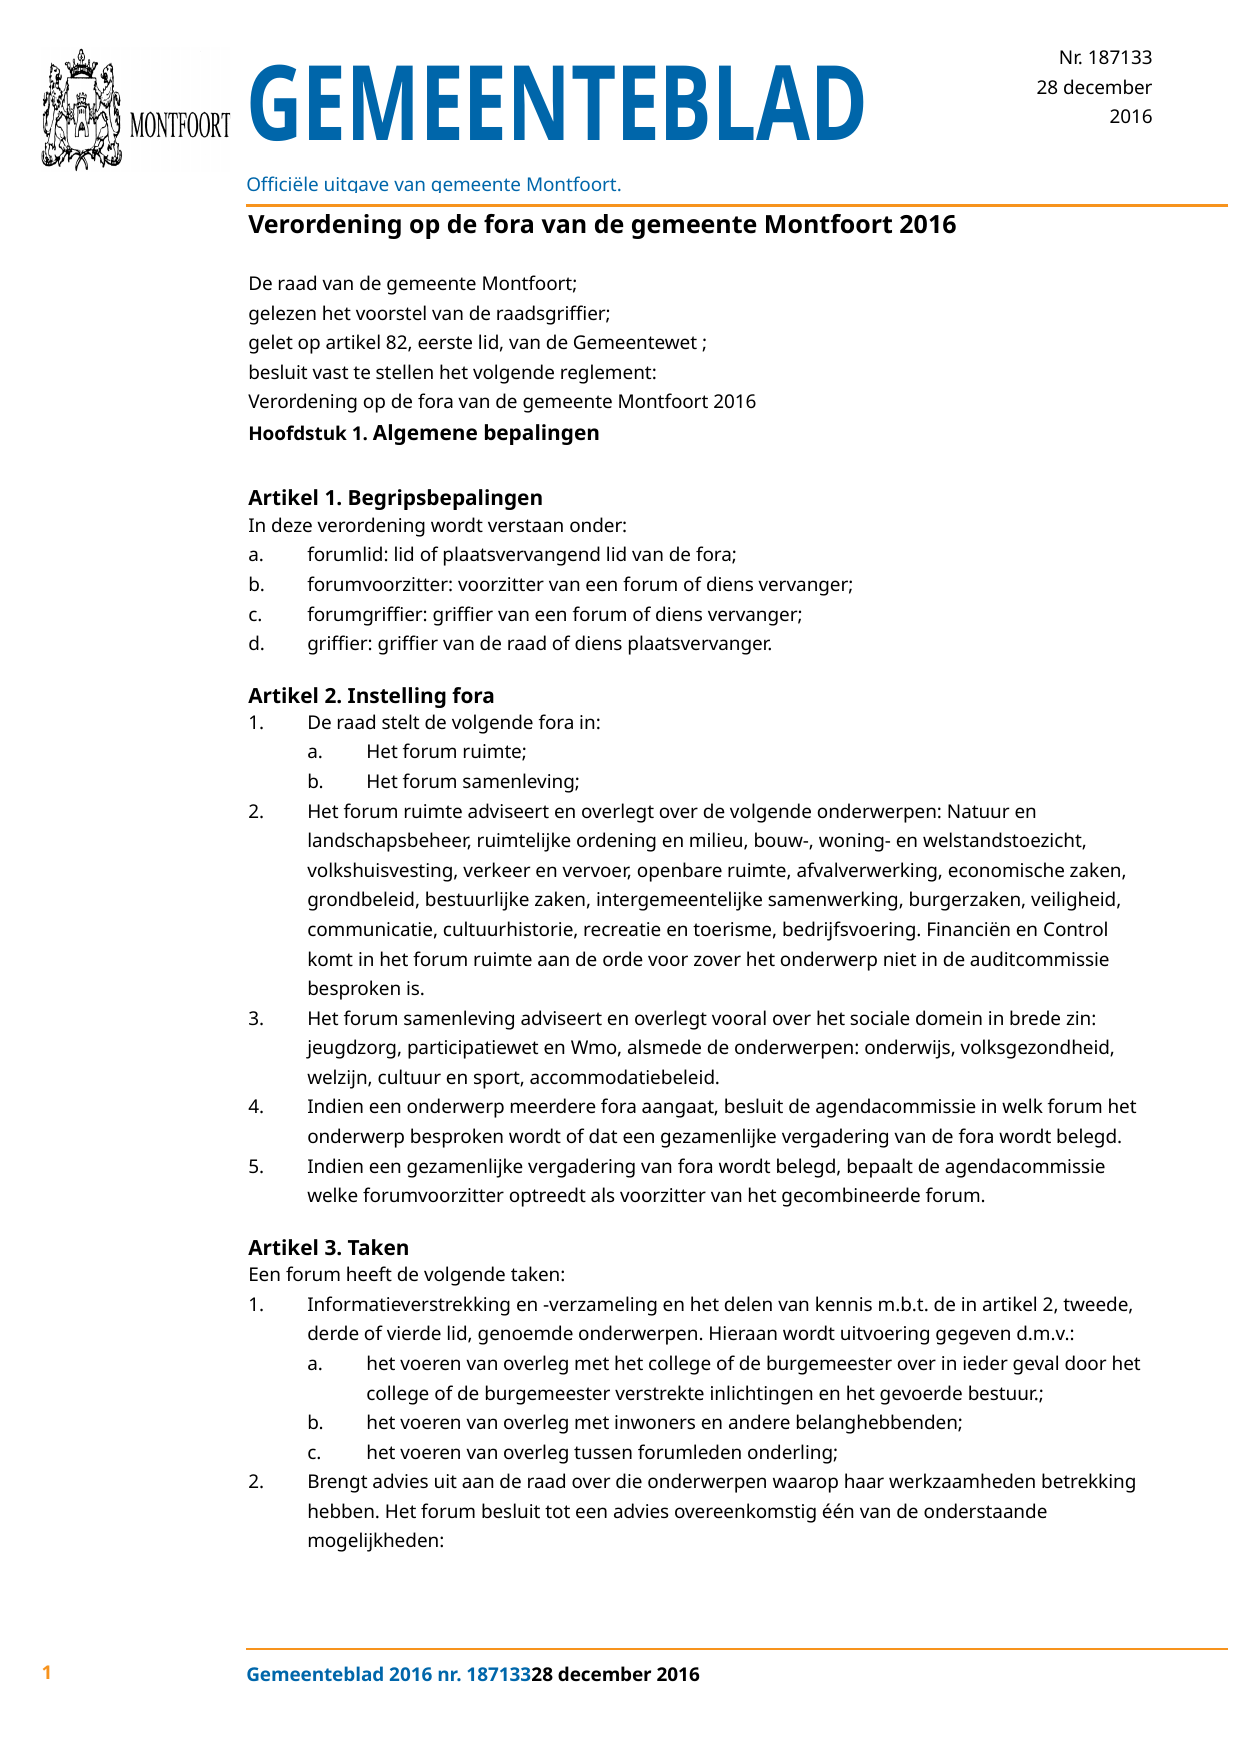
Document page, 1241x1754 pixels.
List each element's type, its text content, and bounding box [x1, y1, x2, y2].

list het voeren van overleg met inwoners en andere belanghebbenden; [307, 1409, 1152, 1435]
list Brengt advies uit aan de raad over die onderwerpen waarop haar werkzaamheden betrekking hebben. Het forum besluit tot een advies overeenkomstig één van de onderstaande mogelijkheden: [248, 1468, 1152, 1553]
text gelezen het voorstel van de raadsgriffier; [248, 300, 1152, 326]
list het voeren van overleg met het college of de burgemeester over in ieder geval door het college of de burgemeester verstrekte inlichtingen en het gevoerde bestuur.; [307, 1350, 1152, 1405]
text Verordening op de fora van de gemeente Montfoort 2016 [248, 389, 1152, 414]
text Artikel 2. Instelling fora [248, 681, 1152, 709]
list Het forum ruimte; [307, 739, 1152, 764]
list Het forum samenleving; [307, 768, 1152, 794]
text Verordening op de fora van de gemeente Montfoort 2016 [248, 207, 1152, 241]
list forumlid: lid of plaatsvervangend lid van de fora; [248, 542, 1152, 567]
text De raad van de gemeente Montfoort; [248, 270, 1152, 296]
text Hoofdstuk 1. Algemene bepalingen [248, 418, 1152, 447]
list Informatieverstrekking en -verzameling en het delen van kennis m.b.t. de in artikel 2, tweede, derde of vierde lid, genoemde onderwerpen. Hieraan wordt uitvoering gegeven d.m.v.: [248, 1291, 1152, 1346]
list Het forum samenleving adviseert en overlegt vooral over het sociale domein in brede zin: jeugdzorg, participatiewet en Wmo, alsmede de onderwerpen: onderwijs, volksgezondheid, welzijn, cultuur en sport, accommodatiebeleid. [248, 1005, 1152, 1090]
text Artikel 3. Taken [248, 1233, 1152, 1261]
list forumgriffier: griffier van een forum of diens vervanger; [248, 601, 1152, 626]
list het voeren van overleg tussen forumleden onderling; [307, 1439, 1152, 1464]
list De raad stelt de volgende fora in: [248, 709, 1152, 735]
text gelet op artikel 82, eerste lid, van de Gemeentewet ; [248, 329, 1152, 355]
text In deze verordening wordt verstaan onder: [248, 512, 1152, 538]
picture [41, 47, 231, 172]
text Artikel 1. Begripsbepalingen [248, 483, 1152, 512]
list griffier: griffier van de raad of diens plaatsvervanger. [248, 630, 1152, 656]
list Indien een gezamenlijke vergadering van fora wordt belegd, bepaalt de agendacommissie welke forumvoorzitter optreedt als voorzitter van het gecombineerde forum. [248, 1153, 1152, 1208]
list forumvoorzitter: voorzitter van een forum of diens vervanger; [248, 571, 1152, 597]
text Een forum heeft de volgende taken: [248, 1261, 1152, 1287]
list Indien een onderwerp meerdere fora aangaat, besluit de agendacommissie in welk forum het onderwerp besproken wordt of dat een gezamenlijke vergadering van de fora wordt belegd. [248, 1094, 1152, 1149]
list Het forum ruimte adviseert en overlegt over de volgende onderwerpen: Natuur en landschapsbeheer, ruimtelijke ordening en milieu, bouw-, woning- en welstandstoezicht, volkshuisvesting, verkeer en vervoer, openbare ruimte, afvalverwerking, economische zaken, grondbeleid, bestuurlijke zaken, intergemeentelijke samenwerking, burgerzaken, veiligheid, communicatie, cultuurhistorie, recreatie en toerisme, bedrijfsvoering. Financiën en Control komt in het forum ruimte aan de orde voor zover het onderwerp niet in de auditcommissie besproken is. [248, 798, 1152, 1001]
text besluit vast te stellen het volgende reglement: [248, 359, 1152, 385]
